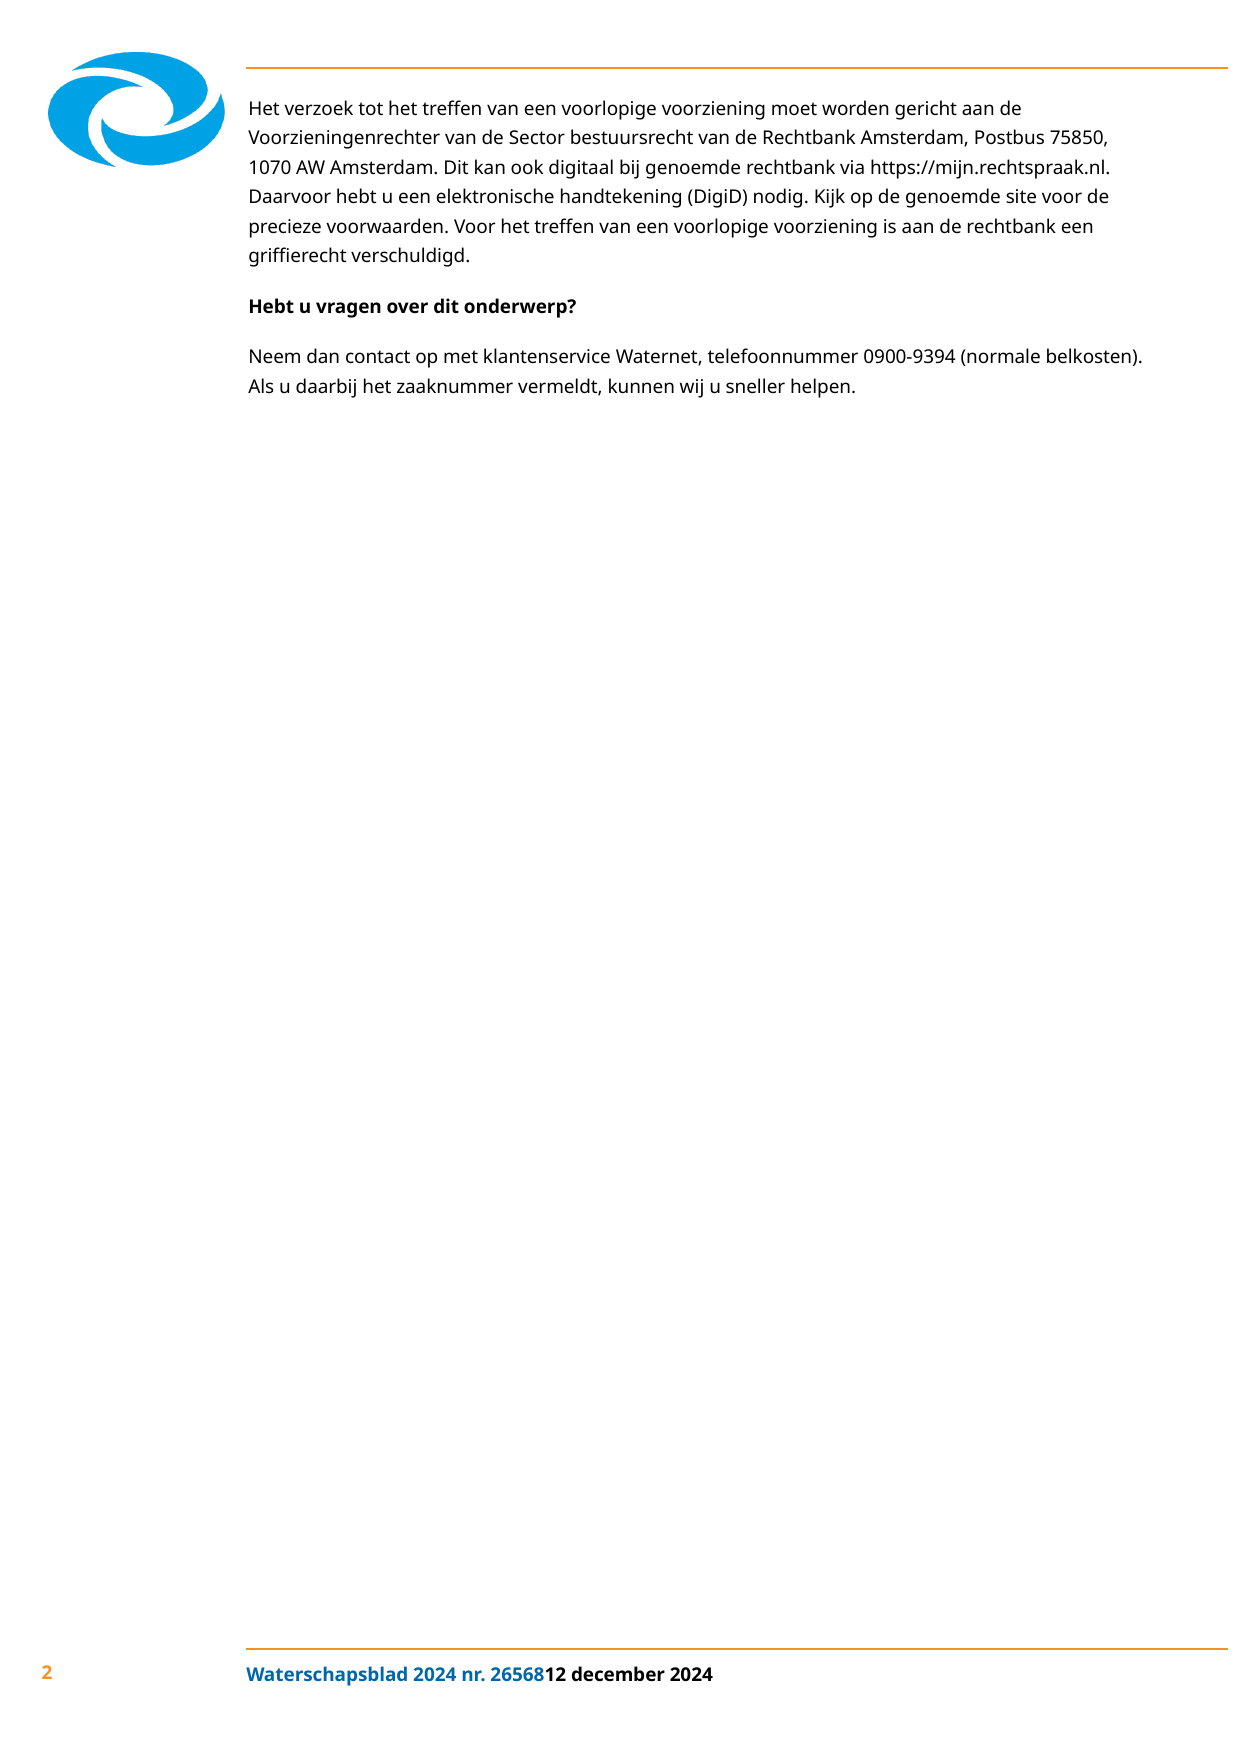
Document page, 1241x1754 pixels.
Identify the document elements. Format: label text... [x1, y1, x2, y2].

text Neem dan contact op met klantenservice Waternet, telefoonnummer 0900-9394 (normale belkosten). Als u daarbij het zaaknummer vermeldt, kunnen wij u sneller helpen. [248, 343, 1152, 399]
text Het verzoek tot het treffen van een voorlopige voorziening moet worden gericht aan de Voorzieningenrechter van de Sector bestuursrecht van de Rechtbank Amsterdam, Postbus 75850, 1070 AW Amsterdam. Dit kan ook digitaal bij genoemde rechtbank via https://mijn.rechtspraak.nl. Daarvoor hebt u een elektronische handtekening (DigiD) nodig. Kijk op de genoemde site voor de precieze voorwaarden. Voor het treffen van een voorlopige voorziening is aan de rechtbank een griffierecht verschuldigd. [248, 95, 1152, 268]
picture [41, 47, 231, 172]
text Hebt u vragen over dit onderwerp? [248, 293, 1152, 319]
